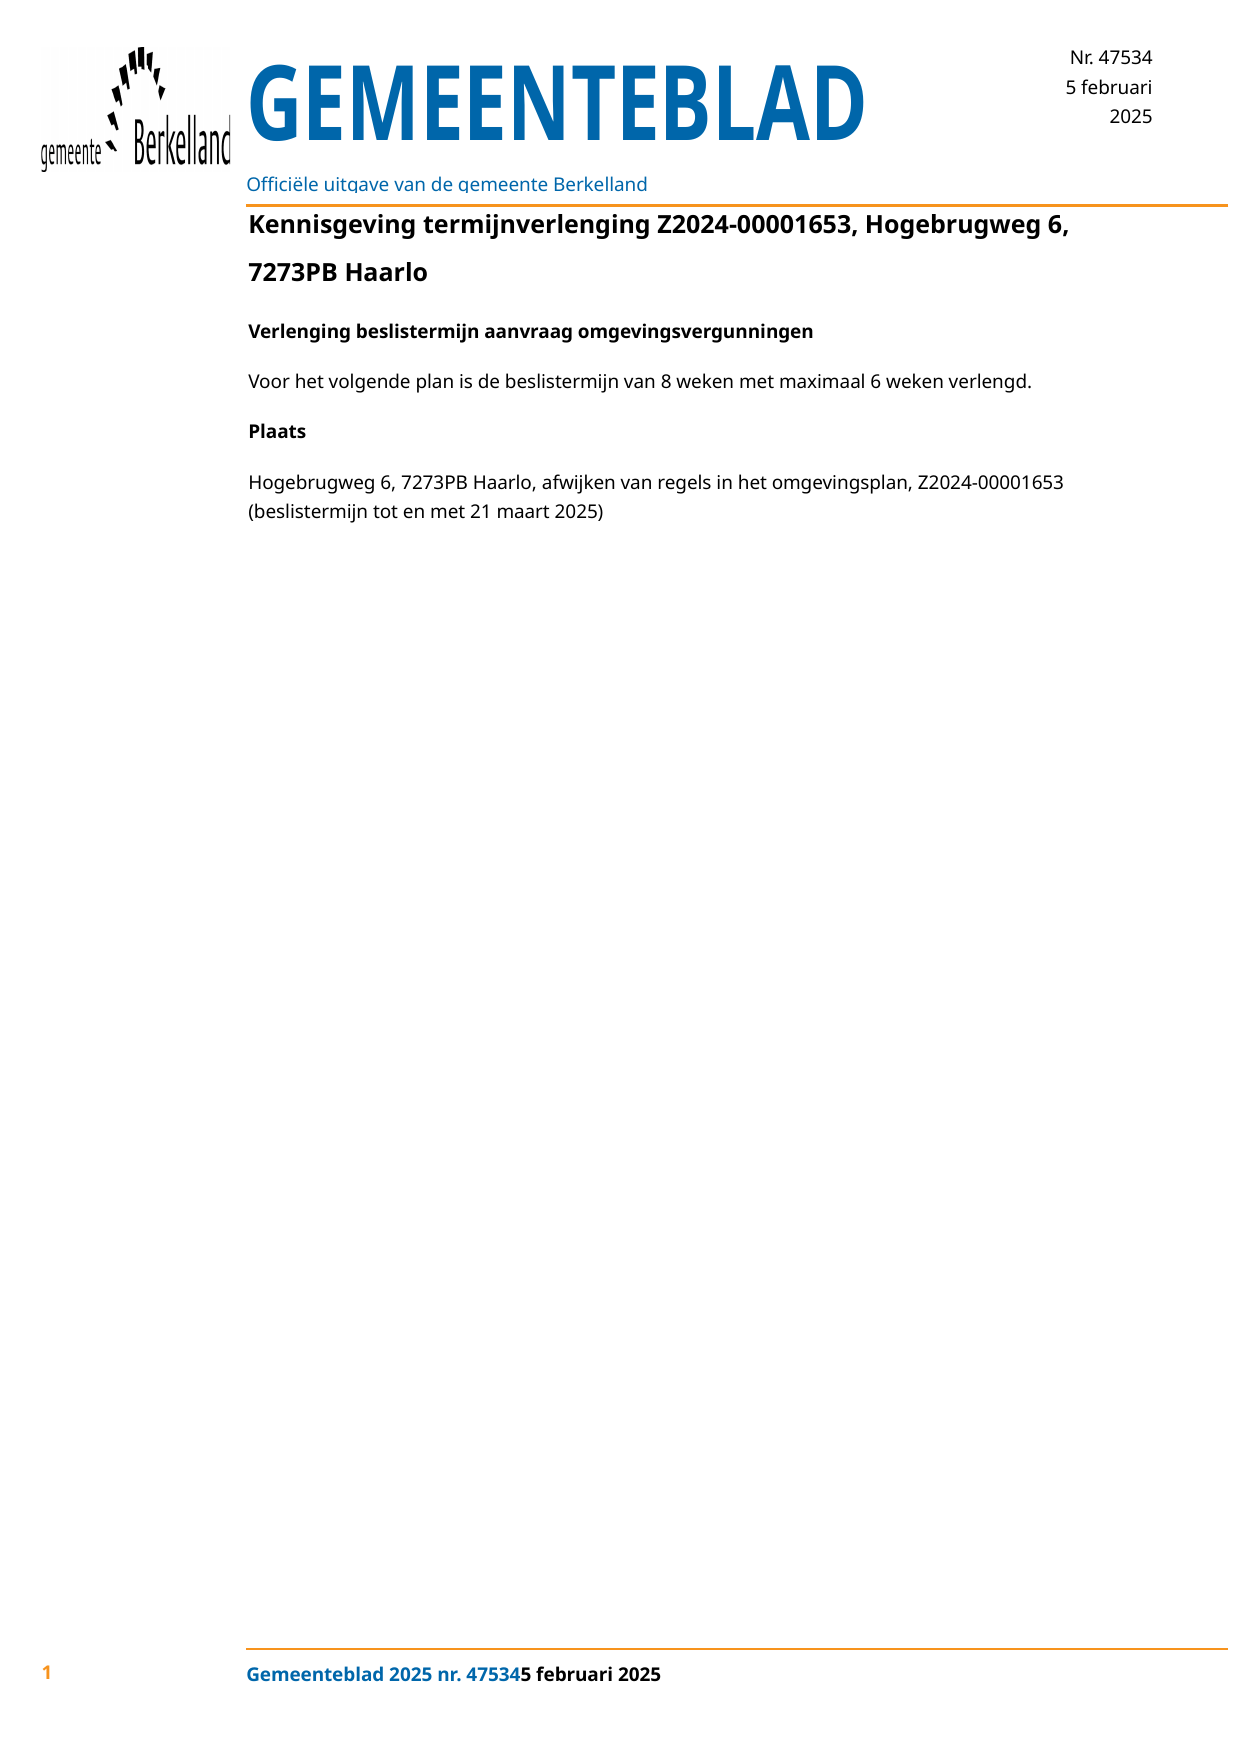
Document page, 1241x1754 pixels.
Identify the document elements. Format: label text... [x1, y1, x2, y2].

text Verlenging beslistermijn aanvraag omgevingsvergunningen [248, 318, 1152, 344]
text Kennisgeving termijnverlenging Z2024-00001653, Hogebrugweg 6, 7273PB Haarlo [248, 207, 1152, 288]
picture [41, 47, 231, 172]
text Voor het volgende plan is de beslistermijn van 8 weken met maximaal 6 weken verlengd. [248, 368, 1152, 394]
text Hogebrugweg 6, 7273PB Haarlo, afwijken van regels in het omgevingsplan, Z2024-00001653 (beslistermijn tot en met 21 maart 2025) [248, 469, 1152, 524]
text Plaats [248, 419, 1152, 444]
